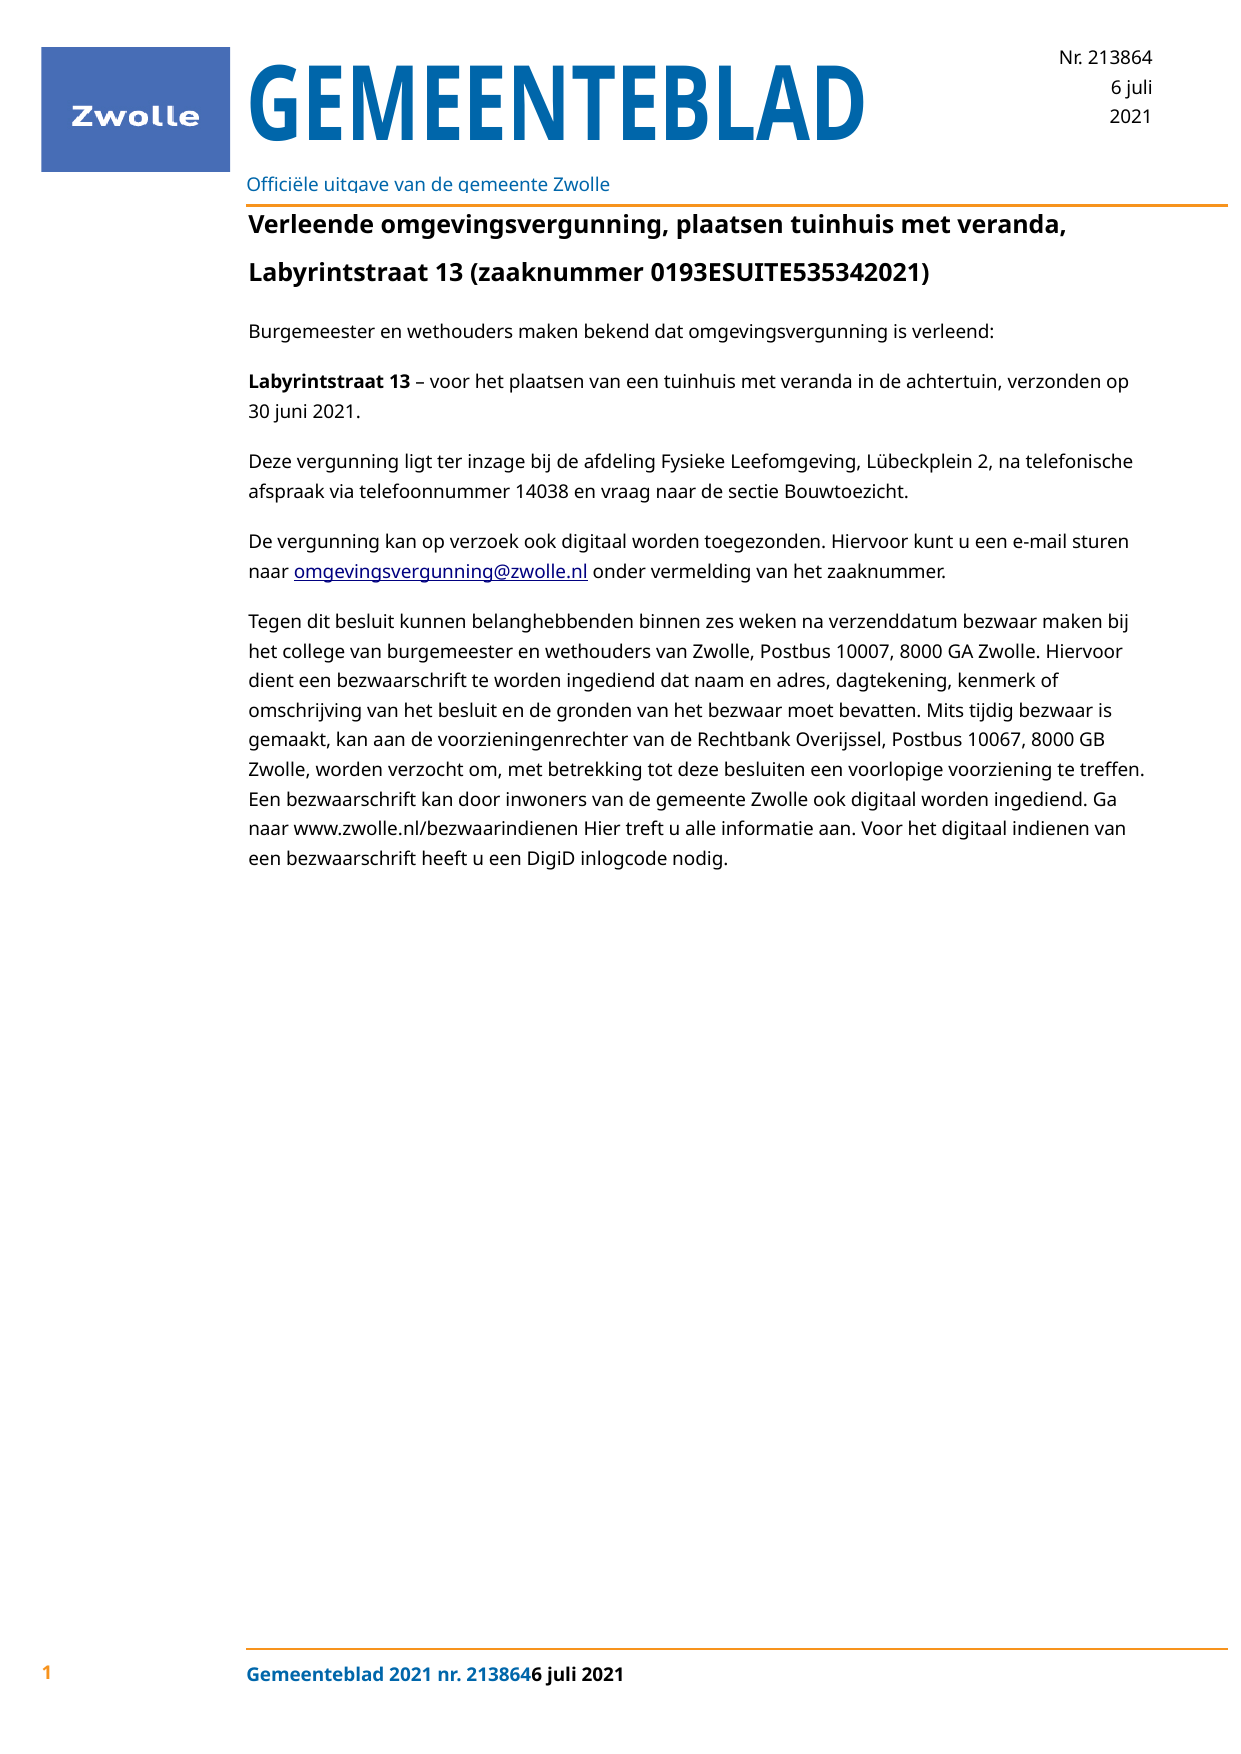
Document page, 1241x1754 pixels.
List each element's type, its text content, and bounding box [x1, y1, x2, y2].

text Verleende omgevingsvergunning, plaatsen tuinhuis met veranda, Labyrintstraat 13 (zaaknummer 0193ESUITE535342021) [248, 207, 1152, 288]
text De vergunning kan op verzoek ook digitaal worden toegezonden. Hiervoor kunt u een e-mail sturen naar omgevingsvergunning@zwolle.nl onder vermelding van het zaaknummer. [248, 528, 1152, 584]
text Labyrintstraat 13 – voor het plaatsen van een tuinhuis met veranda in de achtertuin, verzonden op 30 juni 2021. [248, 368, 1152, 424]
text Burgemeester en wethouders maken bekend dat omgevingsvergunning is verleend: [248, 318, 1152, 344]
picture [41, 47, 231, 172]
text Tegen dit besluit kunnen belanghebbenden binnen zes weken na verzenddatum bezwaar maken bij het college van burgemeester en wethouders van Zwolle, Postbus 10007, 8000 GA Zwolle. Hiervoor dient een bezwaarschrift te worden ingediend dat naam en adres, dagtekening, kenmerk of omschrijving van het besluit en de gronden van het bezwaar moet bevatten. Mits tijdig bezwaar is gemaakt, kan aan de voorzieningenrechter van de Rechtbank Overijssel, Postbus 10067, 8000 GB Zwolle, worden verzocht om, met betrekking tot deze besluiten een voorlopige voorziening te treffen. Een bezwaarschrift kan door inwoners van de gemeente Zwolle ook digitaal worden ingediend. Ga naar www.zwolle.nl/bezwaarindienen Hier treft u alle informatie aan. Voor het digitaal indienen van een bezwaarschrift heeft u een DigiD inlogcode nodig. [248, 608, 1152, 871]
text Deze vergunning ligt ter inzage bij de afdeling Fysieke Leefomgeving, Lübeckplein 2, na telefonische afspraak via telefoonnummer 14038 en vraag naar de sectie Bouwtoezicht. [248, 448, 1152, 504]
